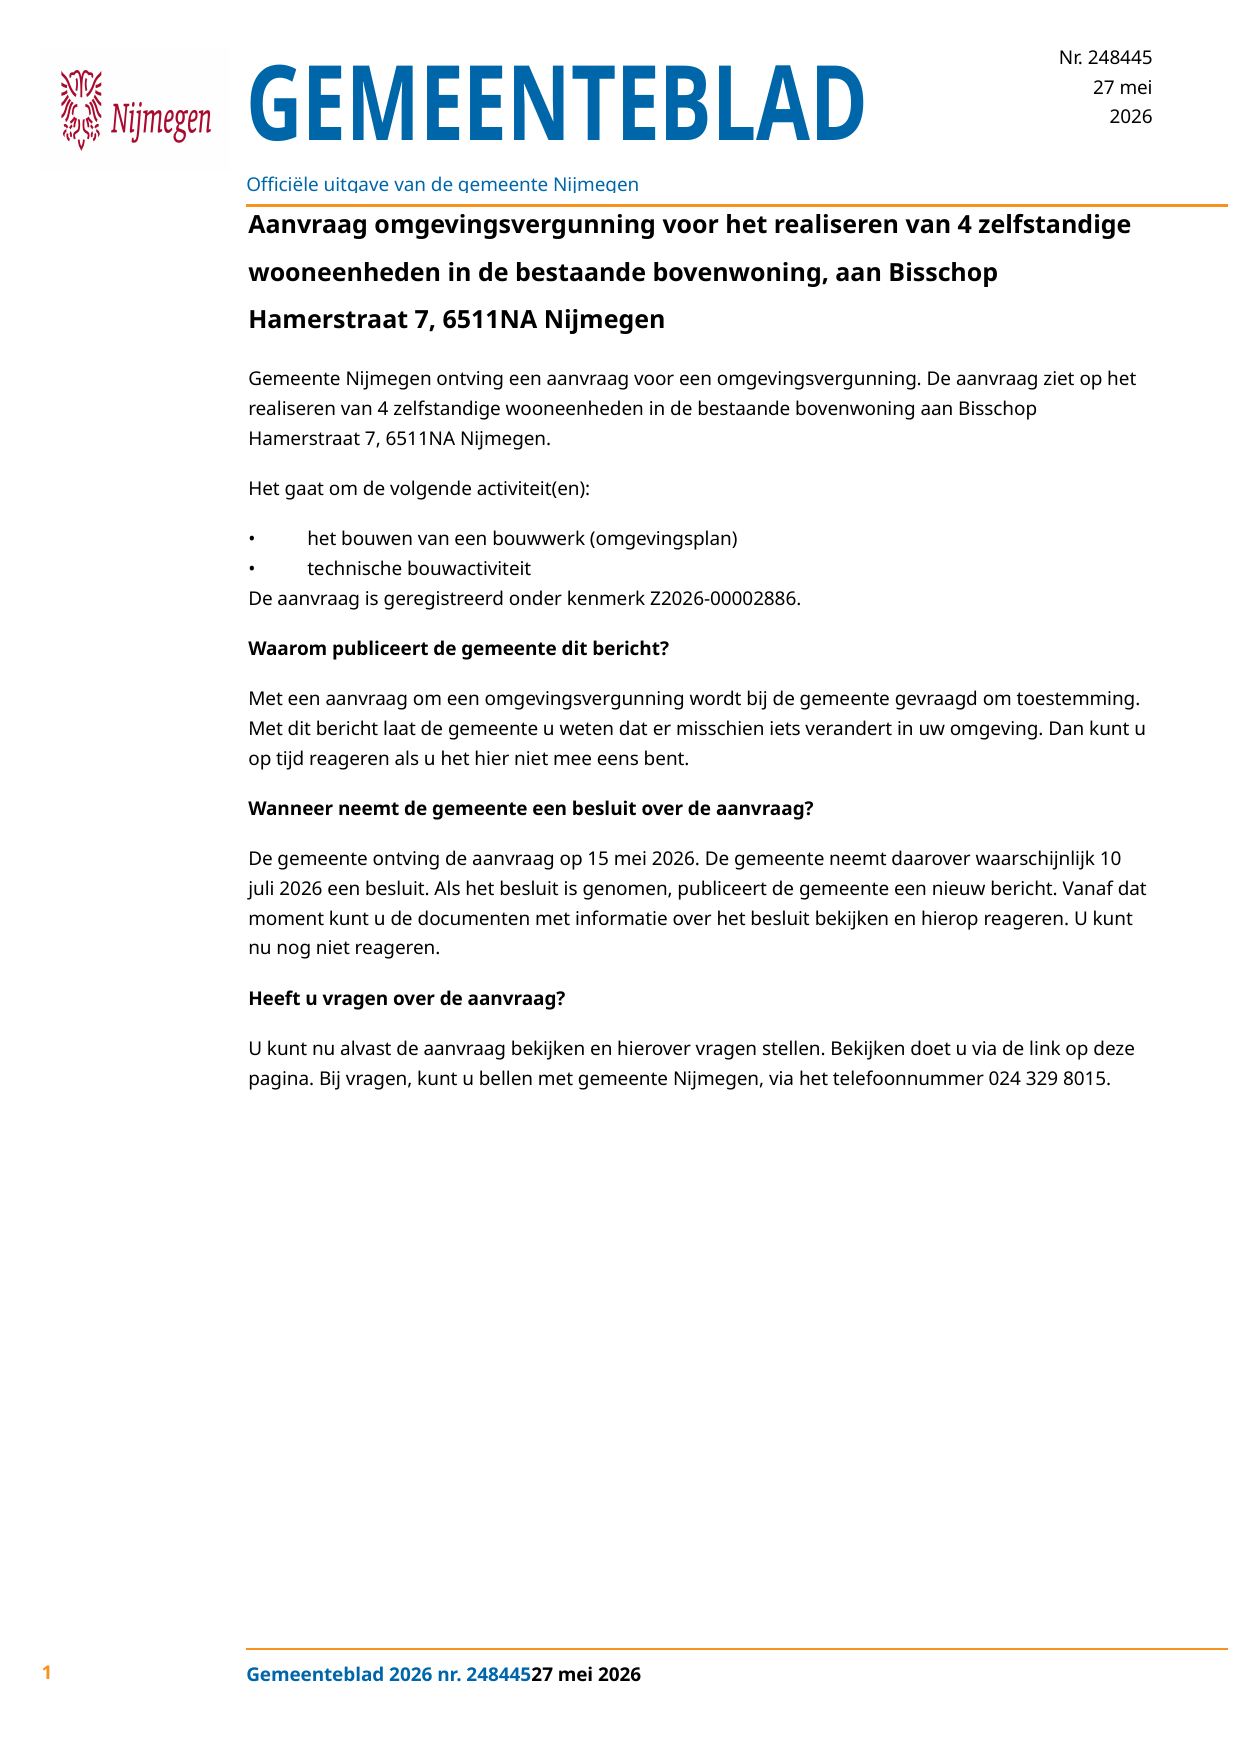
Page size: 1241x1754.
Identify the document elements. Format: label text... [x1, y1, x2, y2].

picture [41, 47, 231, 172]
list technische bouwactiviteit [248, 555, 1152, 581]
text U kunt nu alvast de aanvraag bekijken en hierover vragen stellen. Bekijken doet u via de link op deze pagina. Bij vragen, kunt u bellen met gemeente Nijmegen, via het telefoonnummer 024 329 8015. [248, 1035, 1152, 1090]
text Het gaat om de volgende activiteit(en): [248, 475, 1152, 501]
text Waarom publiceert de gemeente dit bericht? [248, 635, 1152, 661]
text Wanneer neemt de gemeente een besluit over de aanvraag? [248, 795, 1152, 821]
text Aanvraag omgevingsvergunning voor het realiseren van 4 zelfstandige wooneenheden in de bestaande bovenwoning, aan Bisschop Hamerstraat 7, 6511NA Nijmegen [248, 207, 1152, 336]
text De aanvraag is geregistreerd onder kenmerk Z2026-00002886. [248, 585, 1152, 610]
text De gemeente ontving de aanvraag op 15 mei 2026. De gemeente neemt daarover waarschijnlijk 10 juli 2026 een besluit. Als het besluit is genomen, publiceert de gemeente een nieuw bericht. Vanaf dat moment kunt u de documenten met informatie over het besluit bekijken en hierop reageren. U kunt nu nog niet reageren. [248, 846, 1152, 960]
text Met een aanvraag om een omgevingsvergunning wordt bij de gemeente gevraagd om toestemming. Met dit bericht laat de gemeente u weten dat er misschien iets verandert in uw omgeving. Dan kunt u op tijd reageren als u het hier niet mee eens bent. [248, 686, 1152, 770]
text Heeft u vragen over de aanvraag? [248, 985, 1152, 1010]
text Gemeente Nijmegen ontving een aanvraag voor een omgevingsvergunning. De aanvraag ziet op het realiseren van 4 zelfstandige wooneenheden in de bestaande bovenwoning aan Bisschop Hamerstraat 7, 6511NA Nijmegen. [248, 366, 1152, 450]
list het bouwen van een bouwwerk (omgevingsplan) [248, 526, 1152, 551]
